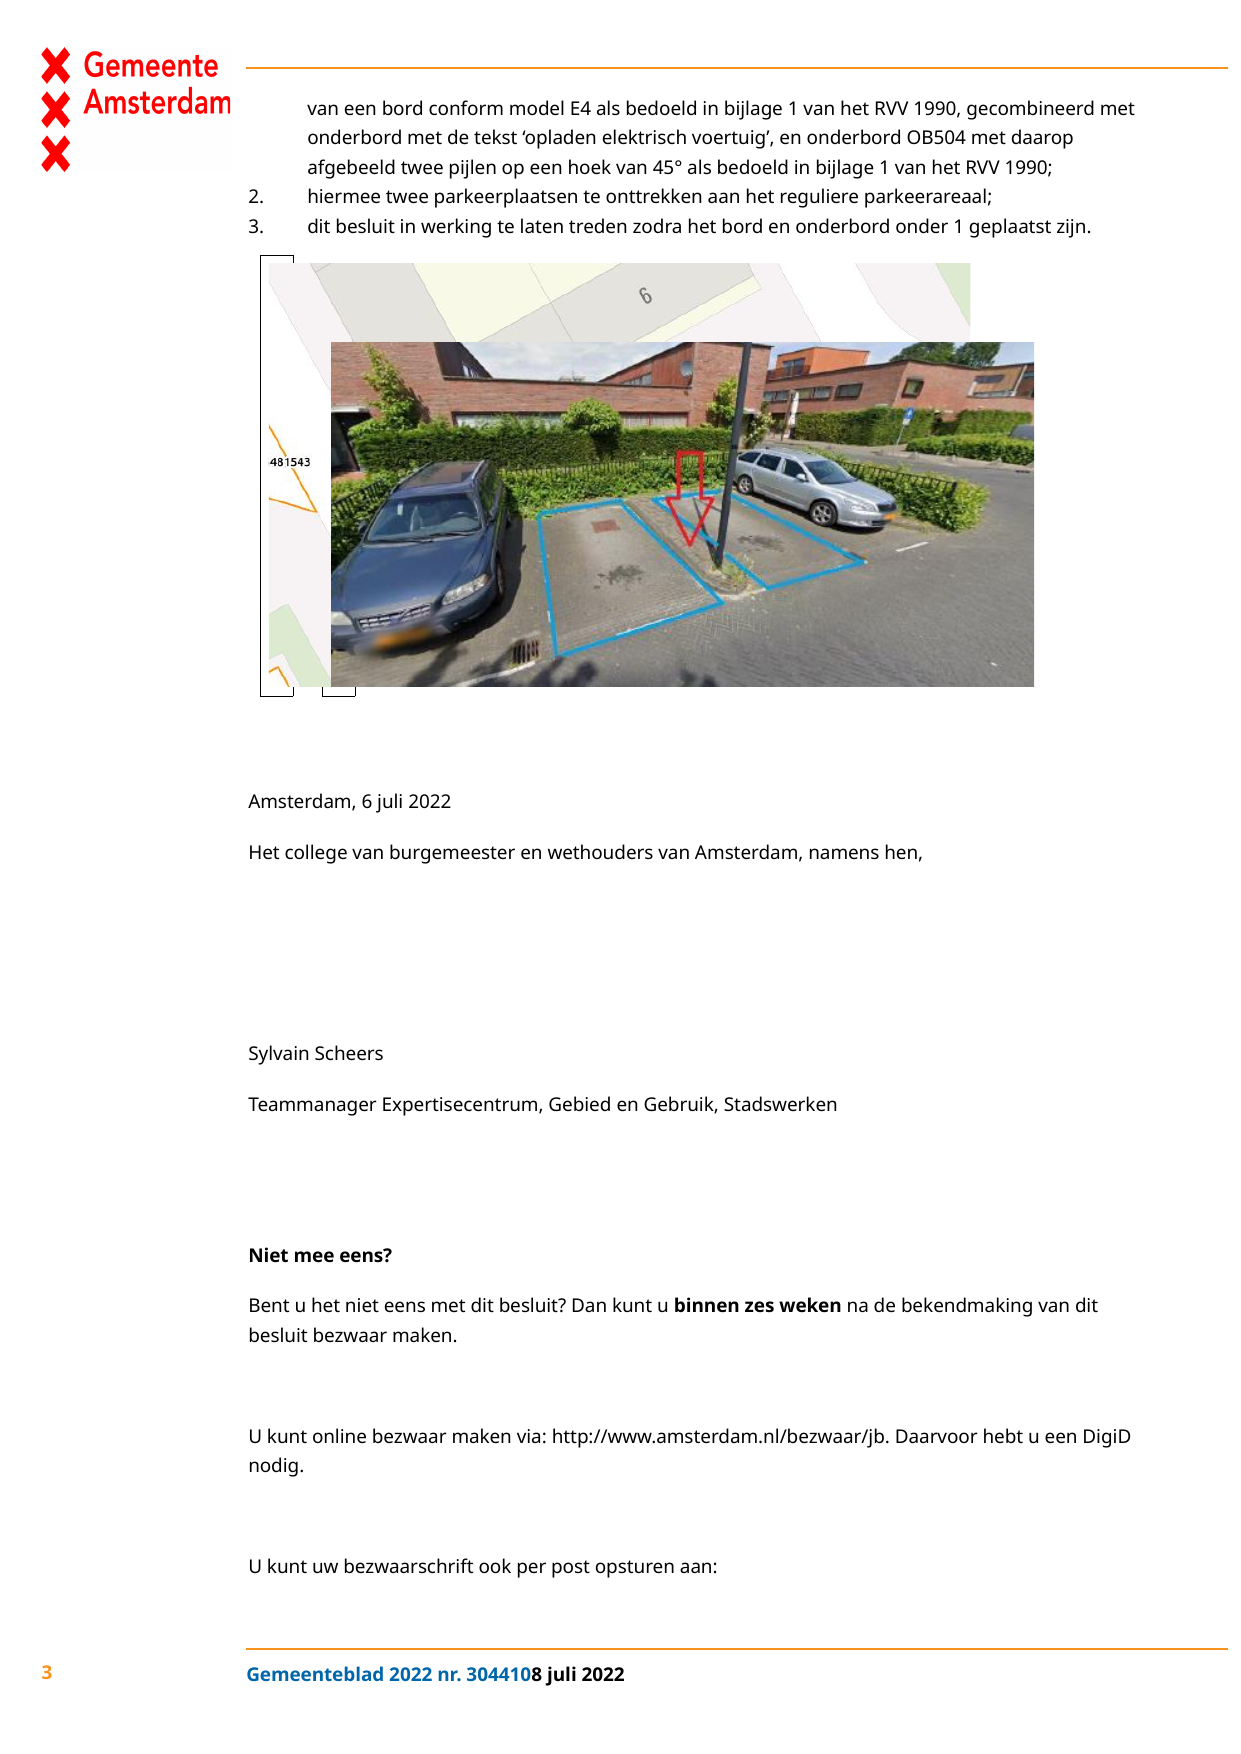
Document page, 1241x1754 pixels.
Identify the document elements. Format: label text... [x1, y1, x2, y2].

text Niet mee eens? [248, 1242, 1152, 1268]
text Teammanager Expertisecentrum, Gebied en Gebruik, Stadswerken [248, 1091, 1152, 1117]
picture [41, 47, 231, 172]
text U kunt uw bezwaarschrift ook per post opsturen aan: [248, 1553, 1152, 1579]
list van een bord conform model E4 als bedoeld in bijlage 1 van het RVV 1990, gecombineerd met onderbord met de tekst ‘opladen elektrisch voertuig’, en onderbord OB504 met daarop afgebeeld twee pijlen op een hoek van 45° als bedoeld in bijlage 1 van het RVV 1990; [248, 95, 1152, 180]
picture [268, 263, 1035, 687]
text Bent u het niet eens met dit besluit? Dan kunt u binnen zes weken na de bekendmaking van dit besluit bezwaar maken. [248, 1293, 1152, 1348]
text Het college van burgemeester en wethouders van Amsterdam, namens hen, [248, 839, 1152, 865]
list dit besluit in werking te laten treden zodra het bord en onderbord onder 1 geplaatst zijn. [248, 213, 1152, 239]
list hiermee twee parkeerplaatsen te onttrekken aan het reguliere parkeerareaal; [248, 183, 1152, 209]
text Amsterdam, 6 juli 2022 [248, 788, 1152, 814]
text U kunt online bezwaar maken via: http://www.amsterdam.nl/bezwaar/jb. Daarvoor hebt u een DigiD nodig. [248, 1423, 1152, 1478]
text Sylvain Scheers [248, 1041, 1152, 1066]
